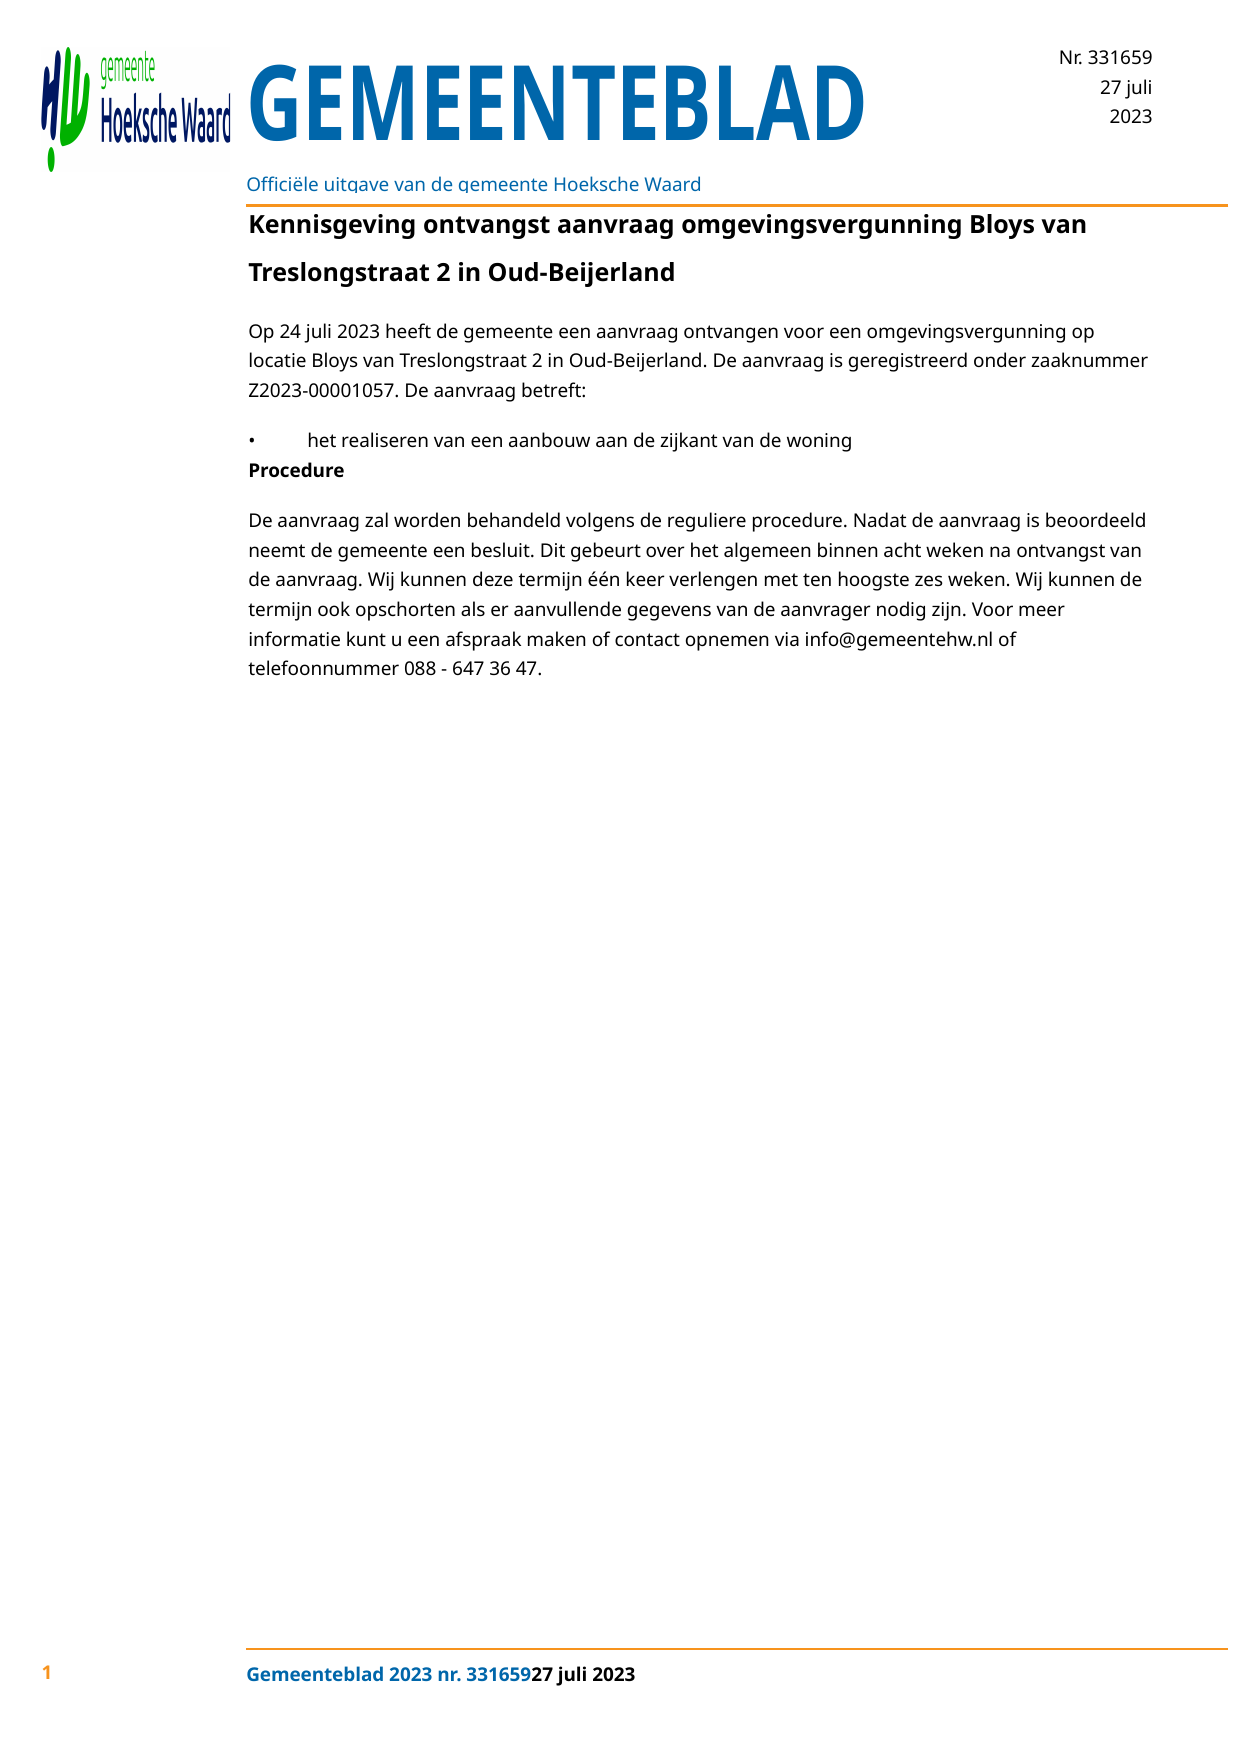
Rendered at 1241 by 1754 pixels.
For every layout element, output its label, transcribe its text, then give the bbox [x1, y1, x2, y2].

text Op 24 juli 2023 heeft de gemeente een aanvraag ontvangen voor een omgevingsvergunning op locatie Bloys van Treslongstraat 2 in Oud-Beijerland. De aanvraag is geregistreerd onder zaaknummer Z2023-00001057. De aanvraag betreft: [248, 318, 1152, 403]
text De aanvraag zal worden behandeld volgens de reguliere procedure. Nadat de aanvraag is beoordeeld neemt de gemeente een besluit. Dit gebeurt over het algemeen binnen acht weken na ontvangst van de aanvraag. Wij kunnen deze termijn één keer verlengen met ten hoogste zes weken. Wij kunnen de termijn ook opschorten als er aanvullende gegevens van de aanvrager nodig zijn. Voor meer informatie kunt u een afspraak maken of contact opnemen via info@gemeentehw.nl of telefoonnummer 088 - 647 36 47. [248, 507, 1152, 681]
list het realiseren van een aanbouw aan de zijkant van de woning [248, 427, 1152, 453]
text Kennisgeving ontvangst aanvraag omgevingsvergunning Bloys van Treslongstraat 2 in Oud-Beijerland [248, 207, 1152, 288]
picture [41, 47, 231, 172]
text Procedure [248, 457, 1152, 483]
